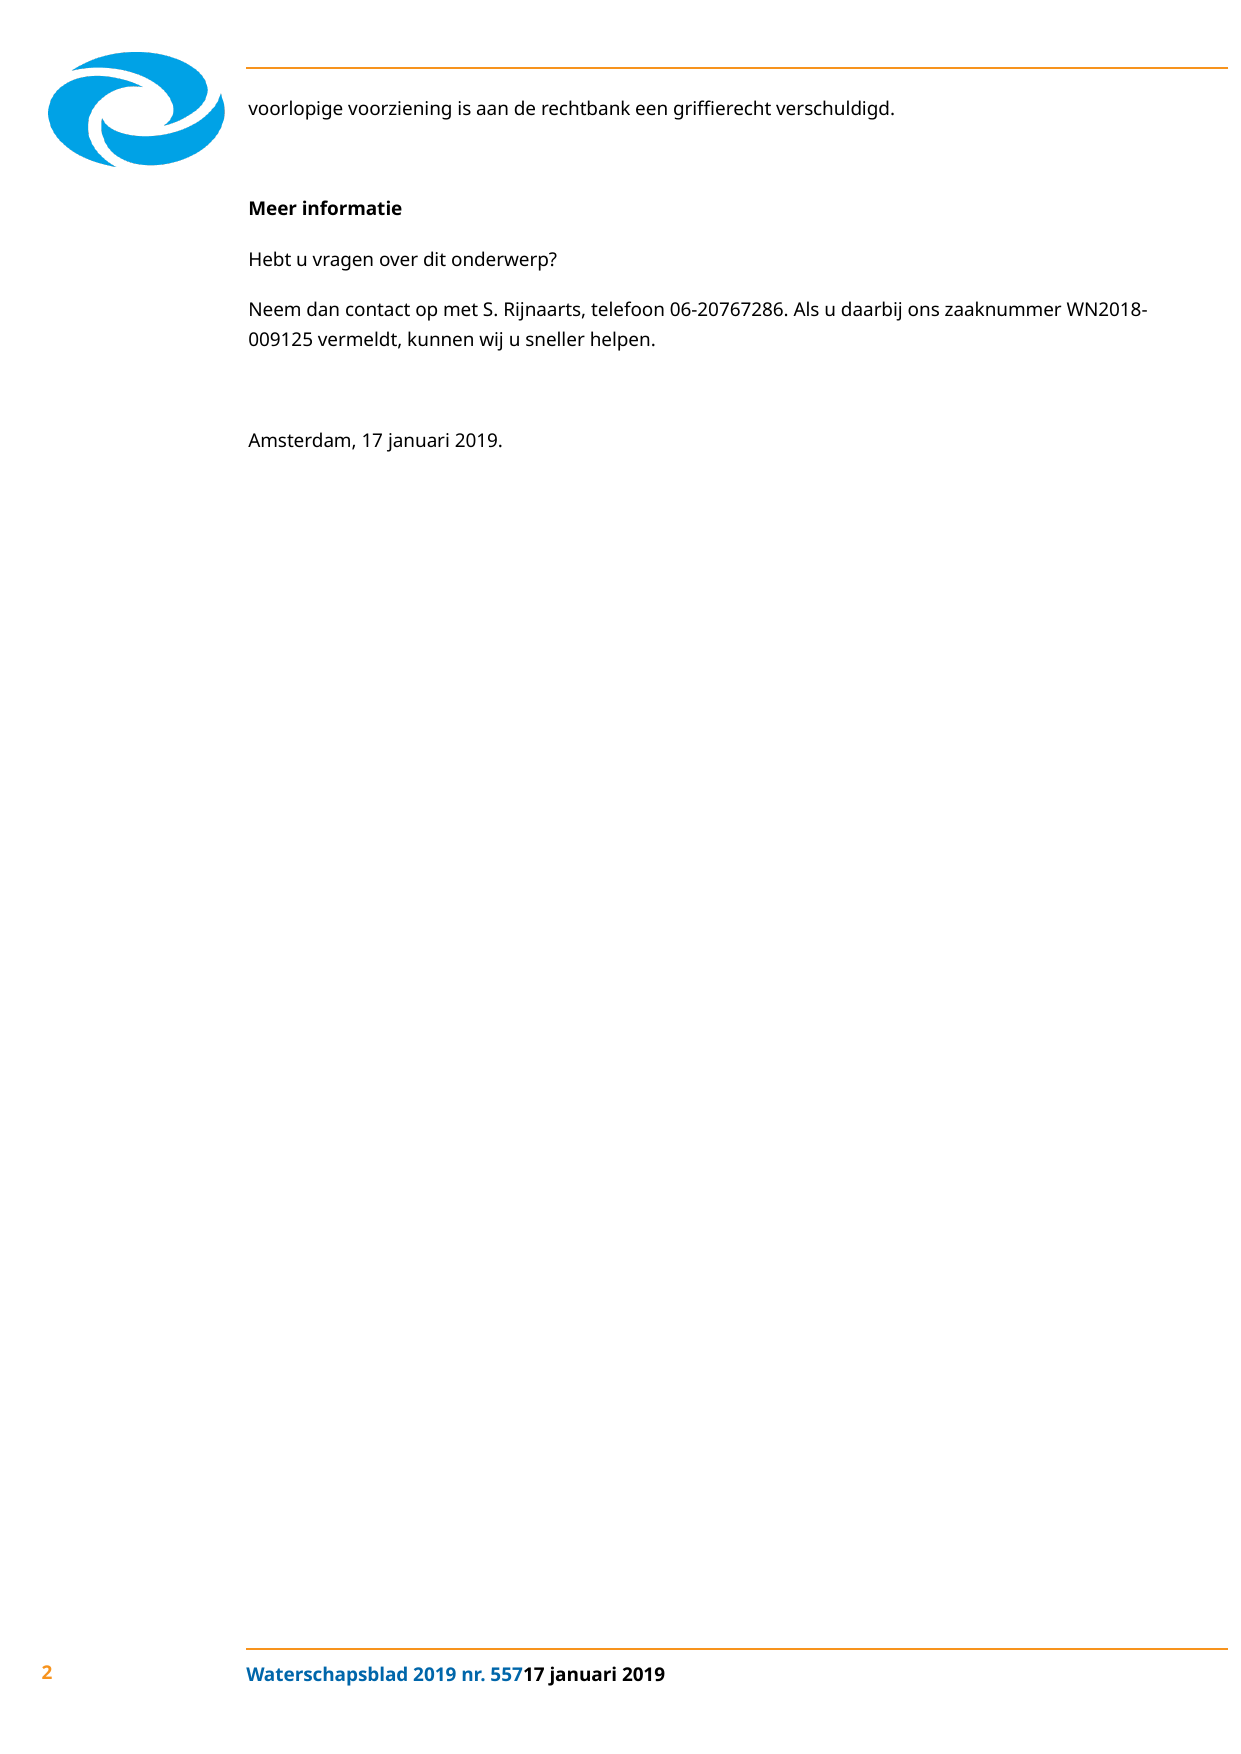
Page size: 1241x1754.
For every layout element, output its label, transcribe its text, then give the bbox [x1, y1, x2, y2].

text Neem dan contact op met S. Rijnaarts, telefoon 06-20767286. Als u daarbij ons zaaknummer WN2018-009125 vermeldt, kunnen wij u sneller helpen. [248, 296, 1152, 352]
text Meer informatie [248, 196, 1152, 221]
text Hebt u vragen over dit onderwerp? [248, 246, 1152, 272]
picture [41, 47, 231, 172]
text Amsterdam, 17 januari 2019. [248, 427, 1152, 453]
text voorlopige voorziening is aan de rechtbank een griffierecht verschuldigd. [248, 95, 1152, 121]
